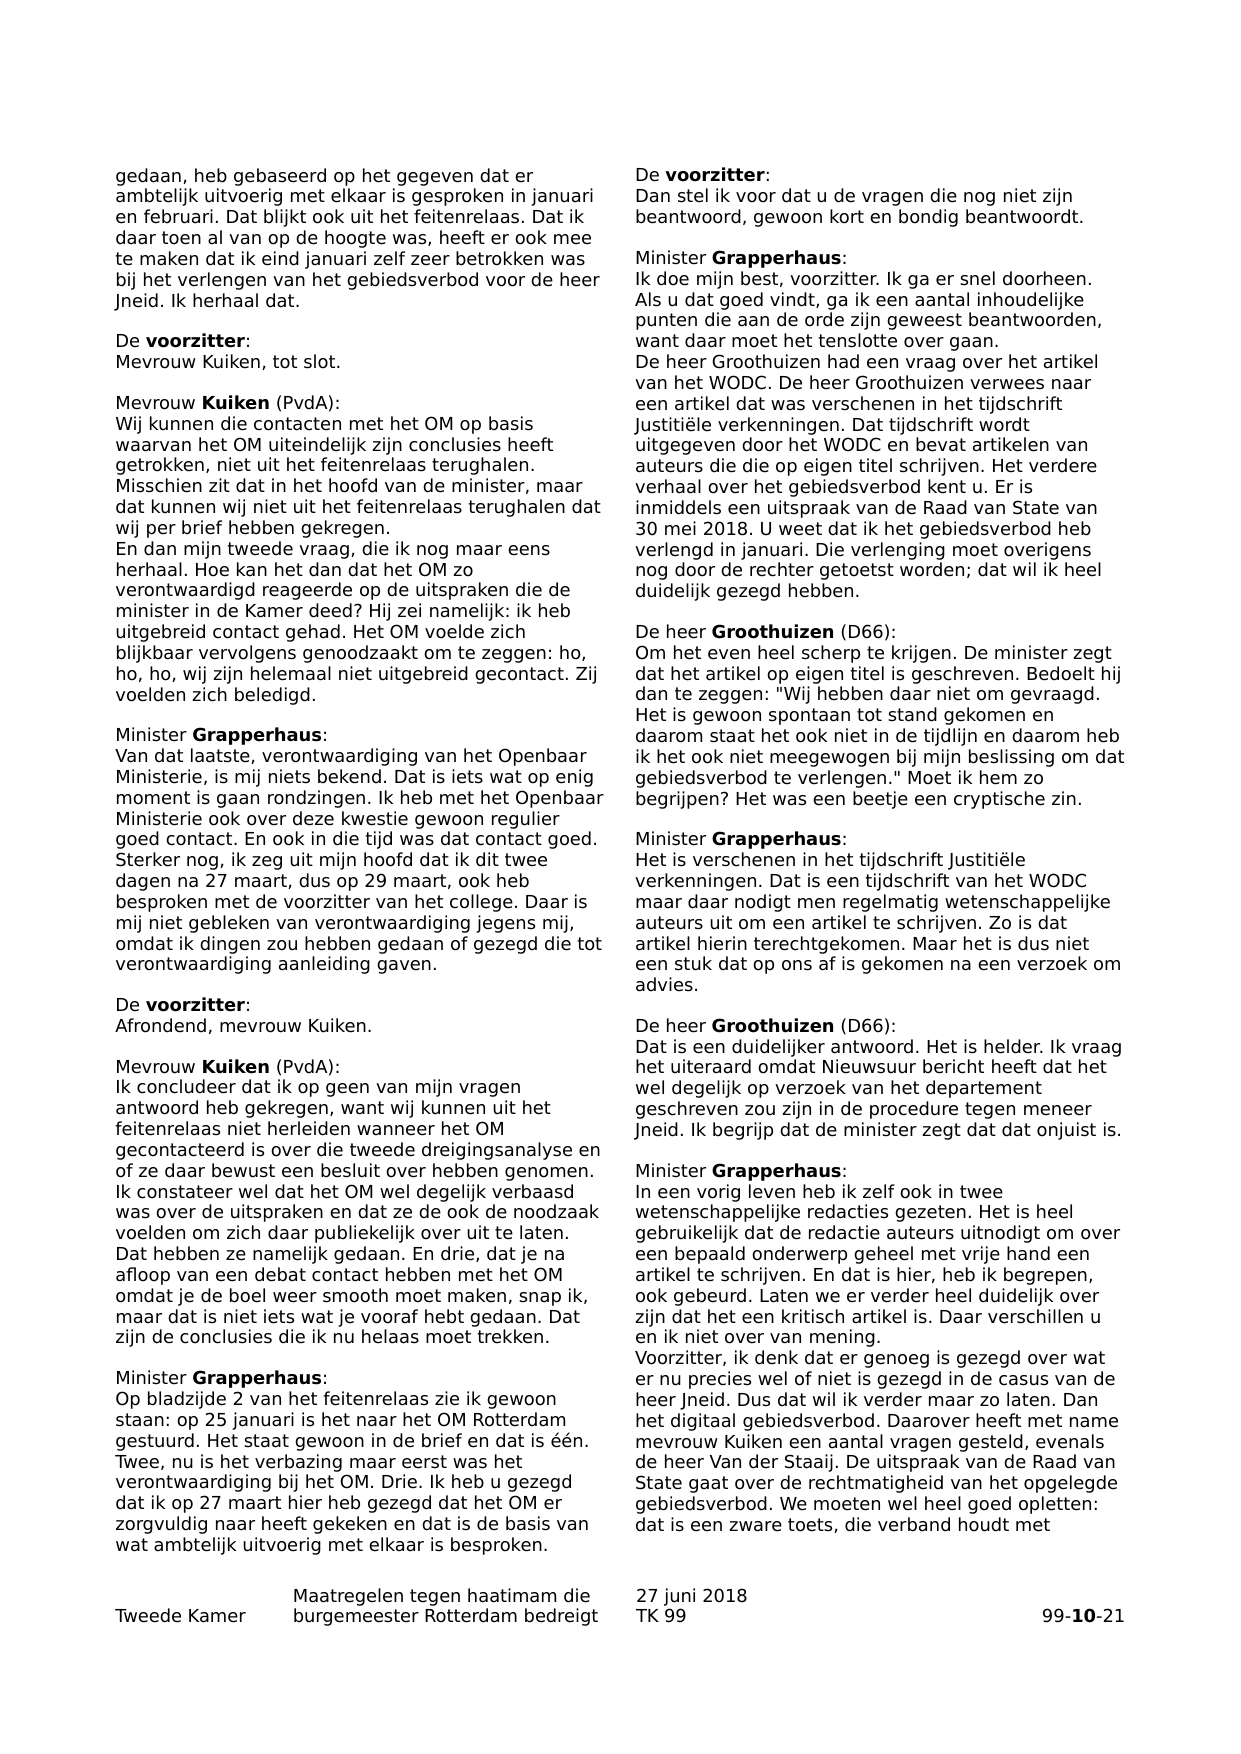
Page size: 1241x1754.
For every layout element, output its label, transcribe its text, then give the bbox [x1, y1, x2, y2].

text Mevrouw Kuiken, tot slot. [115, 352, 605, 373]
text Minister Grapperhaus: [635, 248, 1125, 268]
text Wij kunnen die contacten met het OM op basis waarvan het OM uiteindelijk zijn conclusies heeft getrokken, niet uit het feitenrelaas terughalen. Misschien zit dat in het hoofd van de minister, maar dat kunnen wij niet uit het feitenrelaas terughalen dat wij per brief hebben gekregen. [115, 413, 605, 538]
text Van dat laatste, verontwaardiging van het Openbaar Ministerie, is mij niets bekend. Dat is iets wat op enig moment is gaan rondzingen. Ik heb met het Openbaar Ministerie ook over deze kwestie gewoon regulier goed contact. En ook in die tijd was dat contact goed. Sterker nog, ik zeg uit mijn hoofd dat ik dit twee dagen na 27 maart, dus op 29 maart, ook heb besproken met de voorzitter van het college. Daar is mij niet gebleken van verontwaardiging jegens mij, omdat ik dingen zou hebben gedaan of gezegd die tot verontwaardiging aanleiding gaven. [115, 746, 605, 975]
text De voorzitter: [115, 331, 605, 352]
text Ik concludeer dat ik op geen van mijn vragen antwoord heb gekregen, want wij kunnen uit het feitenrelaas niet herleiden wanneer het OM gecontacteerd is over die tweede dreigingsanalyse en of ze daar bewust een besluit over hebben genomen. Ik constateer wel dat het OM wel degelijk verbaasd was over de uitspraken en dat ze de ook de noodzaak voelden om zich daar publiekelijk over uit te laten. Dat hebben ze namelijk gedaan. En drie, dat je na afloop van een debat contact hebben met het OM omdat je de boel weer smooth moet maken, snap ik, maar dat is niet iets wat je vooraf hebt gedaan. Dat zijn de conclusies die ik nu helaas moet trekken. [115, 1077, 605, 1348]
text Minister Grapperhaus: [115, 1368, 605, 1389]
text Dat is een duidelijker antwoord. Het is helder. Ik vraag het uiteraard omdat Nieuwsuur bericht heeft dat het wel degelijk op verzoek van het departement geschreven zou zijn in de procedure tegen meneer Jneid. Ik begrijp dat de minister zegt dat dat onjuist is. [635, 1036, 1125, 1141]
text Ik doe mijn best, voorzitter. Ik ga er snel doorheen. Als u dat goed vindt, ga ik een aantal inhoudelijke punten die aan de orde zijn geweest beantwoorden, want daar moet het tenslotte over gaan. [635, 268, 1125, 352]
text Afrondend, mevrouw Kuiken. [115, 1016, 605, 1037]
text De heer Groothuizen (D66): [635, 622, 1125, 642]
text Mevrouw Kuiken (PvdA): [115, 393, 605, 413]
text De heer Groothuizen had een vraag over het artikel van het WODC. De heer Groothuizen verwees naar een artikel dat was verschenen in het tijdschrift Justitiële verkenningen. Dat tijdschrift wordt uitgegeven door het WODC en bevat artikelen van auteurs die die op eigen titel schrijven. Het verdere verhaal over het gebiedsverbod kent u. Er is inmiddels een uitspraak van de Raad van State van 30 mei 2018. U weet dat ik het gebiedsverbod heb verlengd in januari. Die verlenging moet overigens nog door de rechter getoetst worden; dat wil ik heel duidelijk gezegd hebben. [635, 352, 1125, 602]
text Minister Grapperhaus: [635, 1161, 1125, 1181]
text Het is verschenen in het tijdschrift Justitiële verkenningen. Dat is een tijdschrift van het WODC maar daar nodigt men regelmatig wetenschappelijke auteurs uit om een artikel te schrijven. Zo is dat artikel hierin terechtgekomen. Maar het is dus niet een stuk dat op ons af is gekomen na een verzoek om advies. [635, 850, 1125, 996]
text De voorzitter: [115, 995, 605, 1016]
text Op bladzijde 2 van het feitenrelaas zie ik gewoon staan: op 25 januari is het naar het OM Rotterdam gestuurd. Het staat gewoon in de brief en dat is één. Twee, nu is het verbazing maar eerst was het verontwaardiging bij het OM. Drie. Ik heb u gezegd dat ik op 27 maart hier heb gezegd dat het OM er zorgvuldig naar heeft gekeken en dat is de basis van wat ambtelijk uitvoerig met elkaar is besproken. [115, 1389, 605, 1556]
text Dan stel ik voor dat u de vragen die nog niet zijn beantwoord, gewoon kort en bondig beantwoordt. [635, 186, 1125, 228]
text De heer Groothuizen (D66): [635, 1016, 1125, 1036]
text Minister Grapperhaus: [635, 829, 1125, 850]
text gedaan, heb gebaseerd op het gegeven dat er ambtelijk uitvoerig met elkaar is gesproken in januari en februari. Dat blijkt ook uit het feitenrelaas. Dat ik daar toen al van op de hoogte was, heeft er ook mee te maken dat ik eind januari zelf zeer betrokken was bij het verlengen van het gebiedsverbod voor de heer Jneid. Ik herhaal dat. [115, 165, 605, 311]
text En dan mijn tweede vraag, die ik nog maar eens herhaal. Hoe kan het dan dat het OM zo verontwaardigd reageerde op de uitspraken die de minister in de Kamer deed? Hij zei namelijk: ik heb uitgebreid contact gehad. Het OM voelde zich blijkbaar vervolgens genoodzaakt om te zeggen: ho, ho, ho, wij zijn helemaal niet uitgebreid gecontact. Zij voelden zich beledigd. [115, 538, 605, 705]
text Voorzitter, ik denk dat er genoeg is gezegd over wat er nu precies wel of niet is gezegd in de casus van de heer Jneid. Dus dat wil ik verder maar zo laten. Dan het digitaal gebiedsverbod. Daarover heeft met name mevrouw Kuiken een aantal vragen gesteld, evenals de heer Van der Staaij. De uitspraak van de Raad van State gaat over de rechtmatigheid van het opgelegde gebiedsverbod. We moeten wel heel goed opletten: dat is een zware toets, die verband houdt met [635, 1348, 1125, 1536]
text Minister Grapperhaus: [115, 725, 605, 746]
text Om het even heel scherp te krijgen. De minister zegt dat het artikel op eigen titel is geschreven. Bedoelt hij dan te zeggen: "Wij hebben daar niet om gevraagd. Het is gewoon spontaan tot stand gekomen en daarom staat het ook niet in de tijdlijn en daarom heb ik het ook niet meegewogen bij mijn beslissing om dat gebiedsverbod te verlengen." Moet ik hem zo begrijpen? Het was een beetje een cryptische zin. [635, 642, 1125, 809]
text In een vorig leven heb ik zelf ook in twee wetenschappelijke redacties gezeten. Het is heel gebruikelijk dat de redactie auteurs uitnodigt om over een bepaald onderwerp geheel met vrije hand een artikel te schrijven. En dat is hier, heb ik begrepen, ook gebeurd. Laten we er verder heel duidelijk over zijn dat het een kritisch artikel is. Daar verschillen u en ik niet over van mening. [635, 1181, 1125, 1348]
text Mevrouw Kuiken (PvdA): [115, 1057, 605, 1077]
text De voorzitter: [635, 165, 1125, 186]
